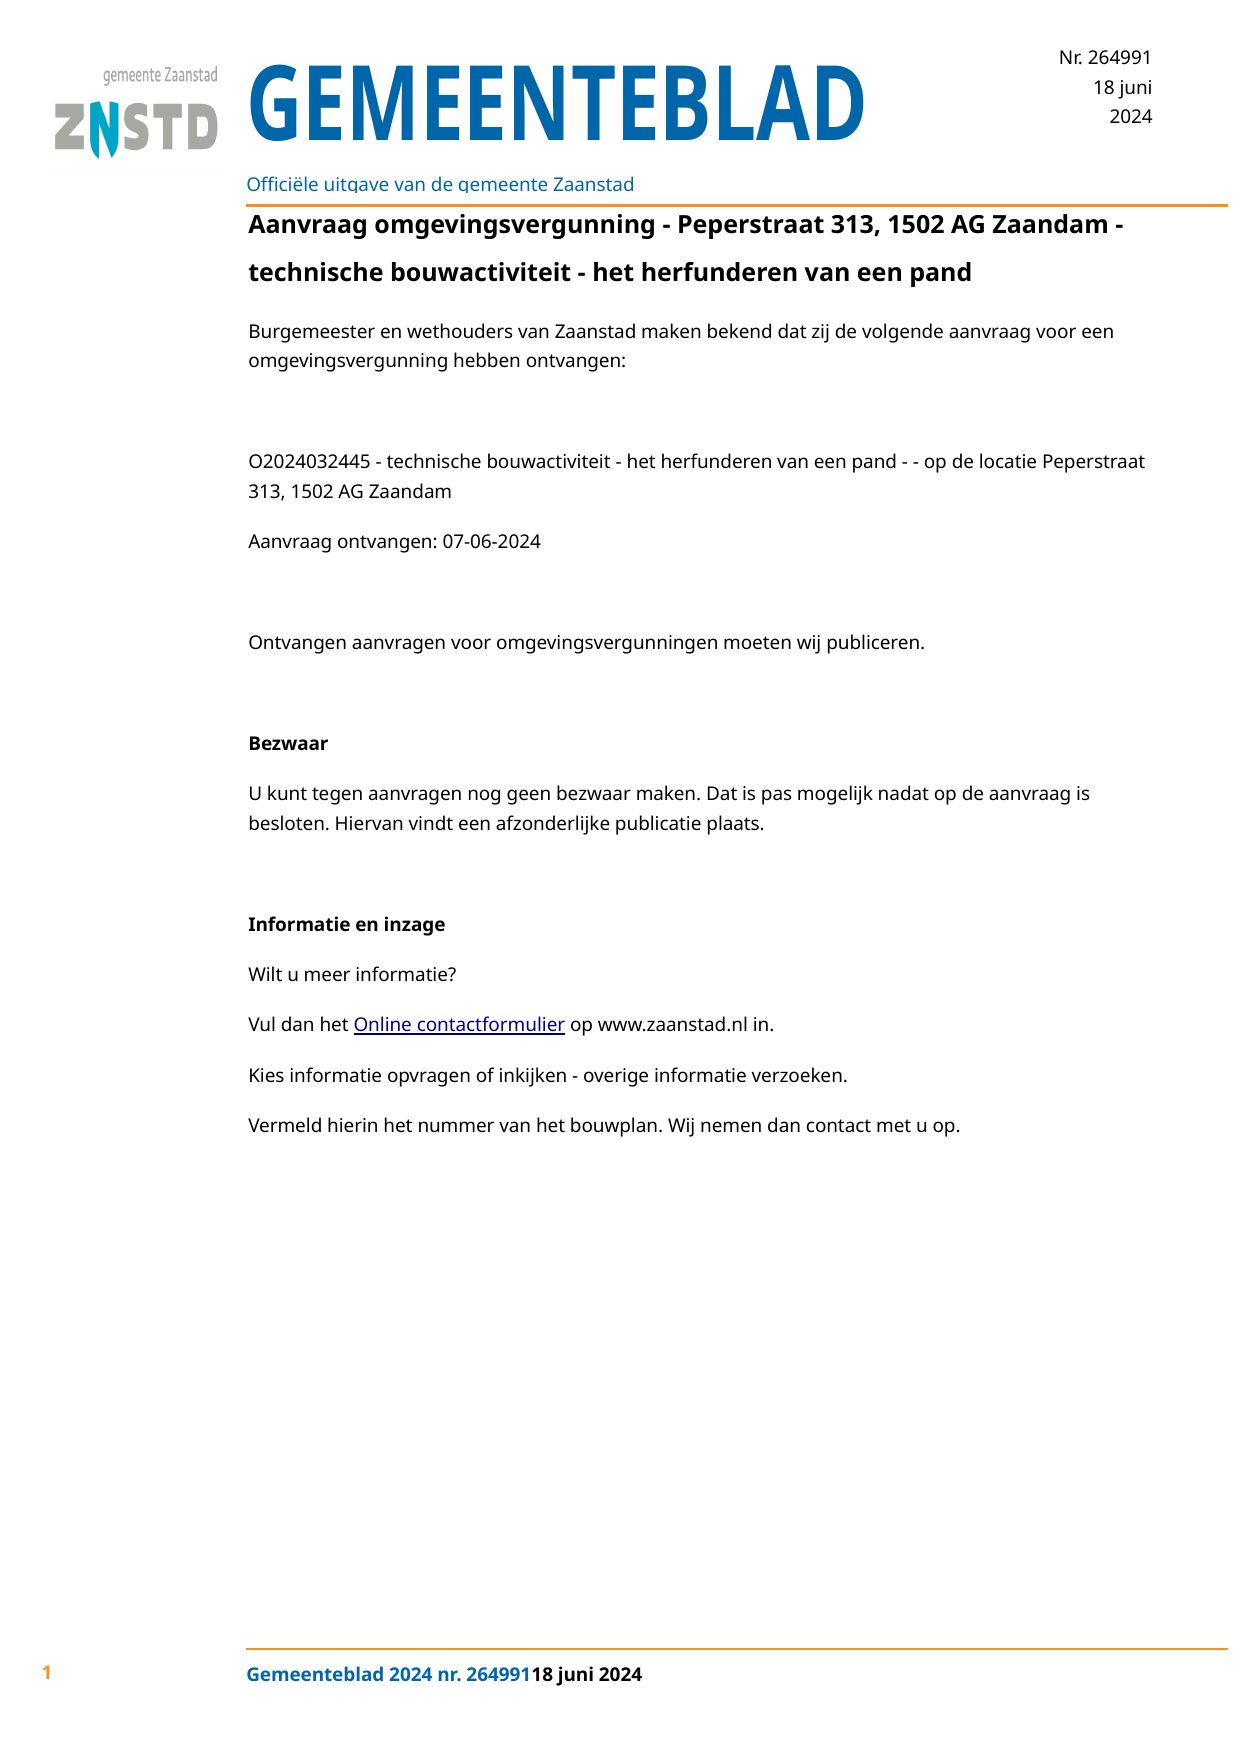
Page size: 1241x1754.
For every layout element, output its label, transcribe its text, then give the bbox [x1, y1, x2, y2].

picture [41, 47, 231, 172]
text Wilt u meer informatie? [248, 961, 1152, 987]
text Bezwaar [248, 730, 1152, 756]
text Ontvangen aanvragen voor omgevingsvergunningen moeten wij publiceren. [248, 629, 1152, 655]
text U kunt tegen aanvragen nog geen bezwaar maken. Dat is pas mogelijk nadat op de aanvraag is besloten. Hiervan vindt een afzonderlijke publicatie plaats. [248, 780, 1152, 836]
text Aanvraag omgevingsvergunning - Peperstraat 313, 1502 AG Zaandam - technische bouwactiviteit - het herfunderen van een pand [248, 207, 1152, 288]
text Kies informatie opvragen of inkijken - overige informatie verzoeken. [248, 1062, 1152, 1088]
text Informatie en inzage [248, 911, 1152, 937]
text Vermeld hierin het nummer van het bouwplan. Wij nemen dan contact met u op. [248, 1112, 1152, 1138]
text Burgemeester en wethouders van Zaanstad maken bekend dat zij de volgende aanvraag voor een omgevingsvergunning hebben ontvangen: [248, 318, 1152, 373]
text Aanvraag ontvangen: 07-06-2024 [248, 528, 1152, 554]
text O2024032445 - technische bouwactiviteit - het herfunderen van een pand - - op de locatie Peperstraat 313, 1502 AG Zaandam [248, 448, 1152, 504]
text Vul dan het Online contactformulier op www.zaanstad.nl in. [248, 1012, 1152, 1037]
